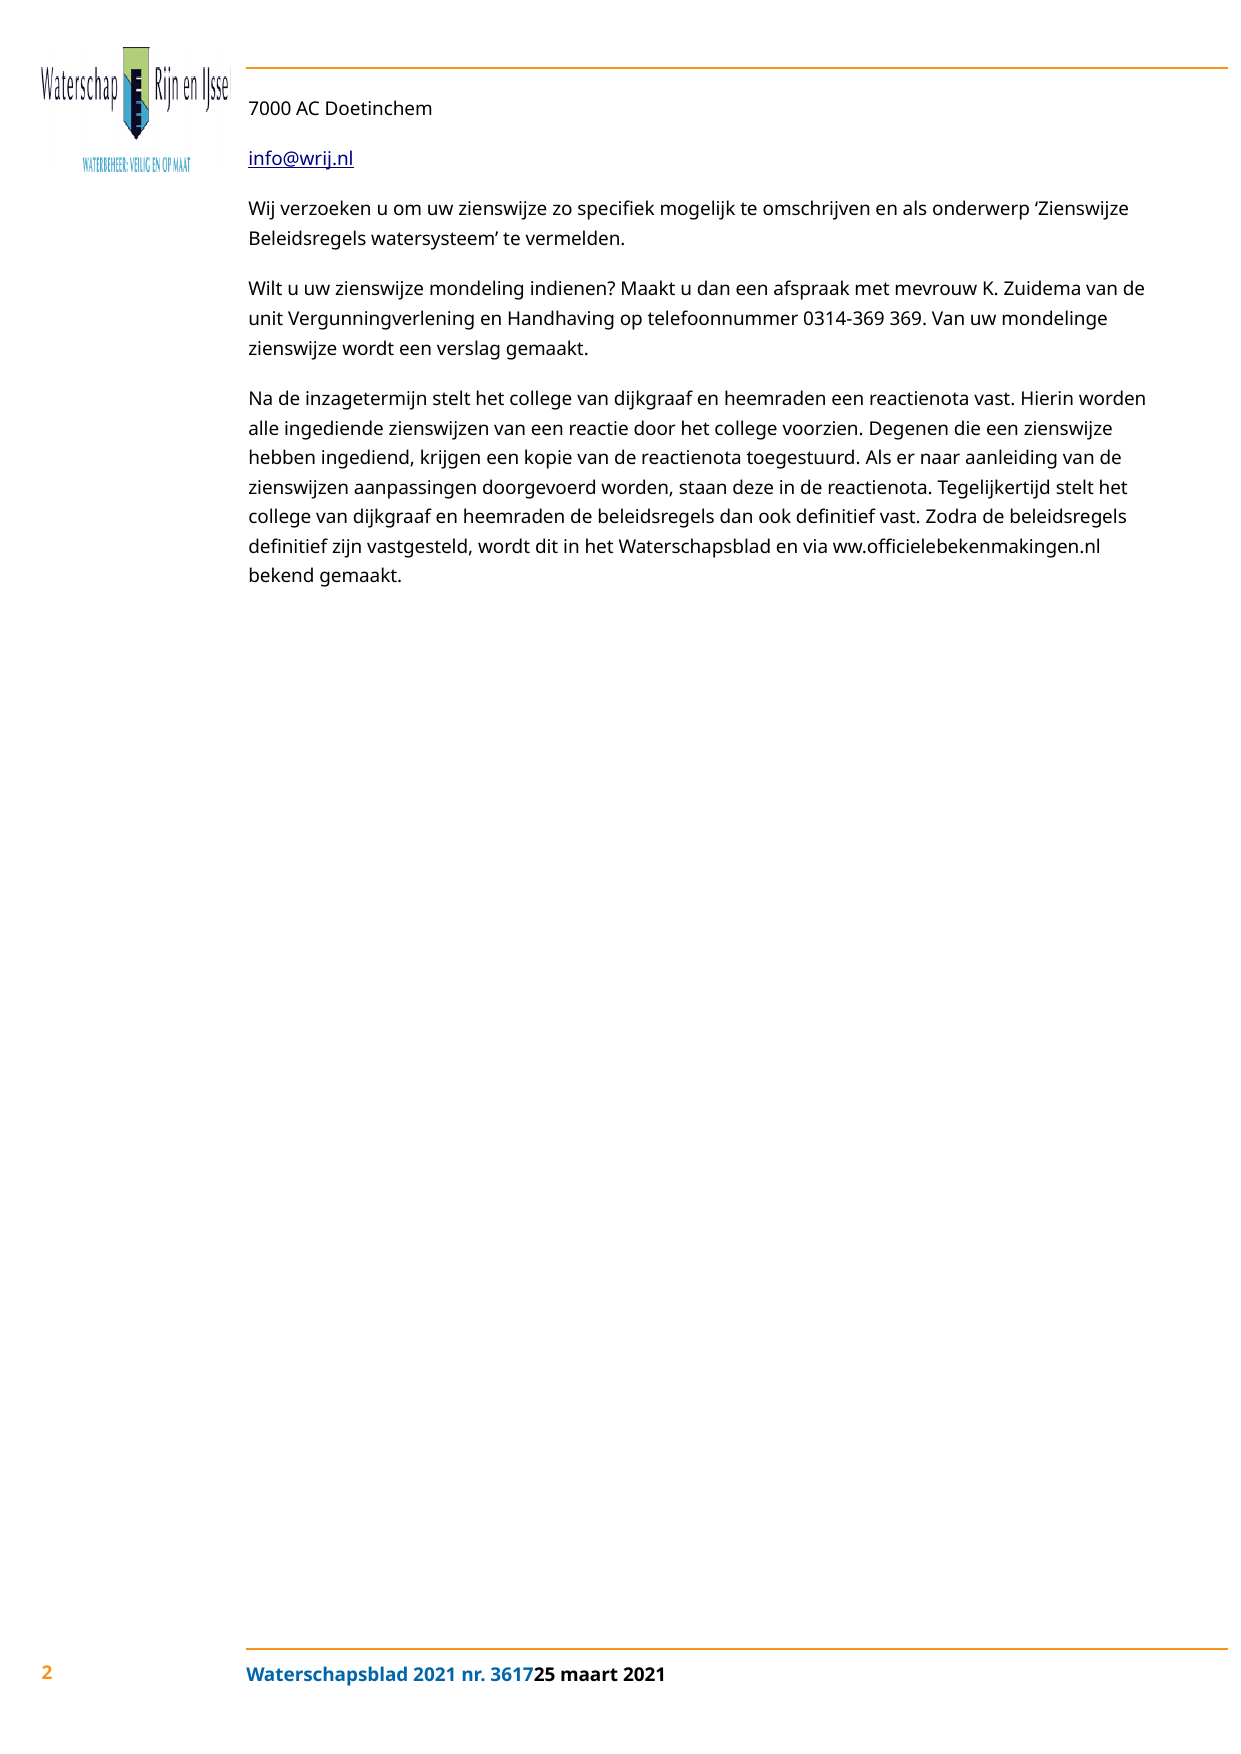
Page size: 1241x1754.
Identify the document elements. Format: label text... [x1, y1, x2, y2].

text Na de inzagetermijn stelt het college van dijkgraaf en heemraden een reactienota vast. Hierin worden alle ingediende zienswijzen van een reactie door het college voorzien. Degenen die een zienswijze hebben ingediend, krijgen een kopie van de reactienota toegestuurd. Als er naar aanleiding van de zienswijzen aanpassingen doorgevoerd worden, staan deze in de reactienota. Tegelijkertijd stelt het college van dijkgraaf en heemraden de beleidsregels dan ook definitief vast. Zodra de beleidsregels definitief zijn vastgesteld, wordt dit in het Waterschapsblad en via ww.officielebekenmakingen.nl bekend gemaakt. [248, 385, 1152, 588]
text Wij verzoeken u om uw zienswijze zo specifiek mogelijk te omschrijven en als onderwerp ‘Zienswijze Beleidsregels watersysteem’ te vermelden. [248, 196, 1152, 251]
text info@wrij.nl [248, 145, 1152, 171]
text Wilt u uw zienswijze mondeling indienen? Maakt u dan een afspraak met mevrouw K. Zuidema van de unit Vergunningverlening en Handhaving op telefoonnummer 0314-369 369. Van uw mondelinge zienswijze wordt een verslag gemaakt. [248, 276, 1152, 361]
text 7000 AC Doetinchem [248, 95, 1152, 121]
picture [41, 47, 231, 172]
